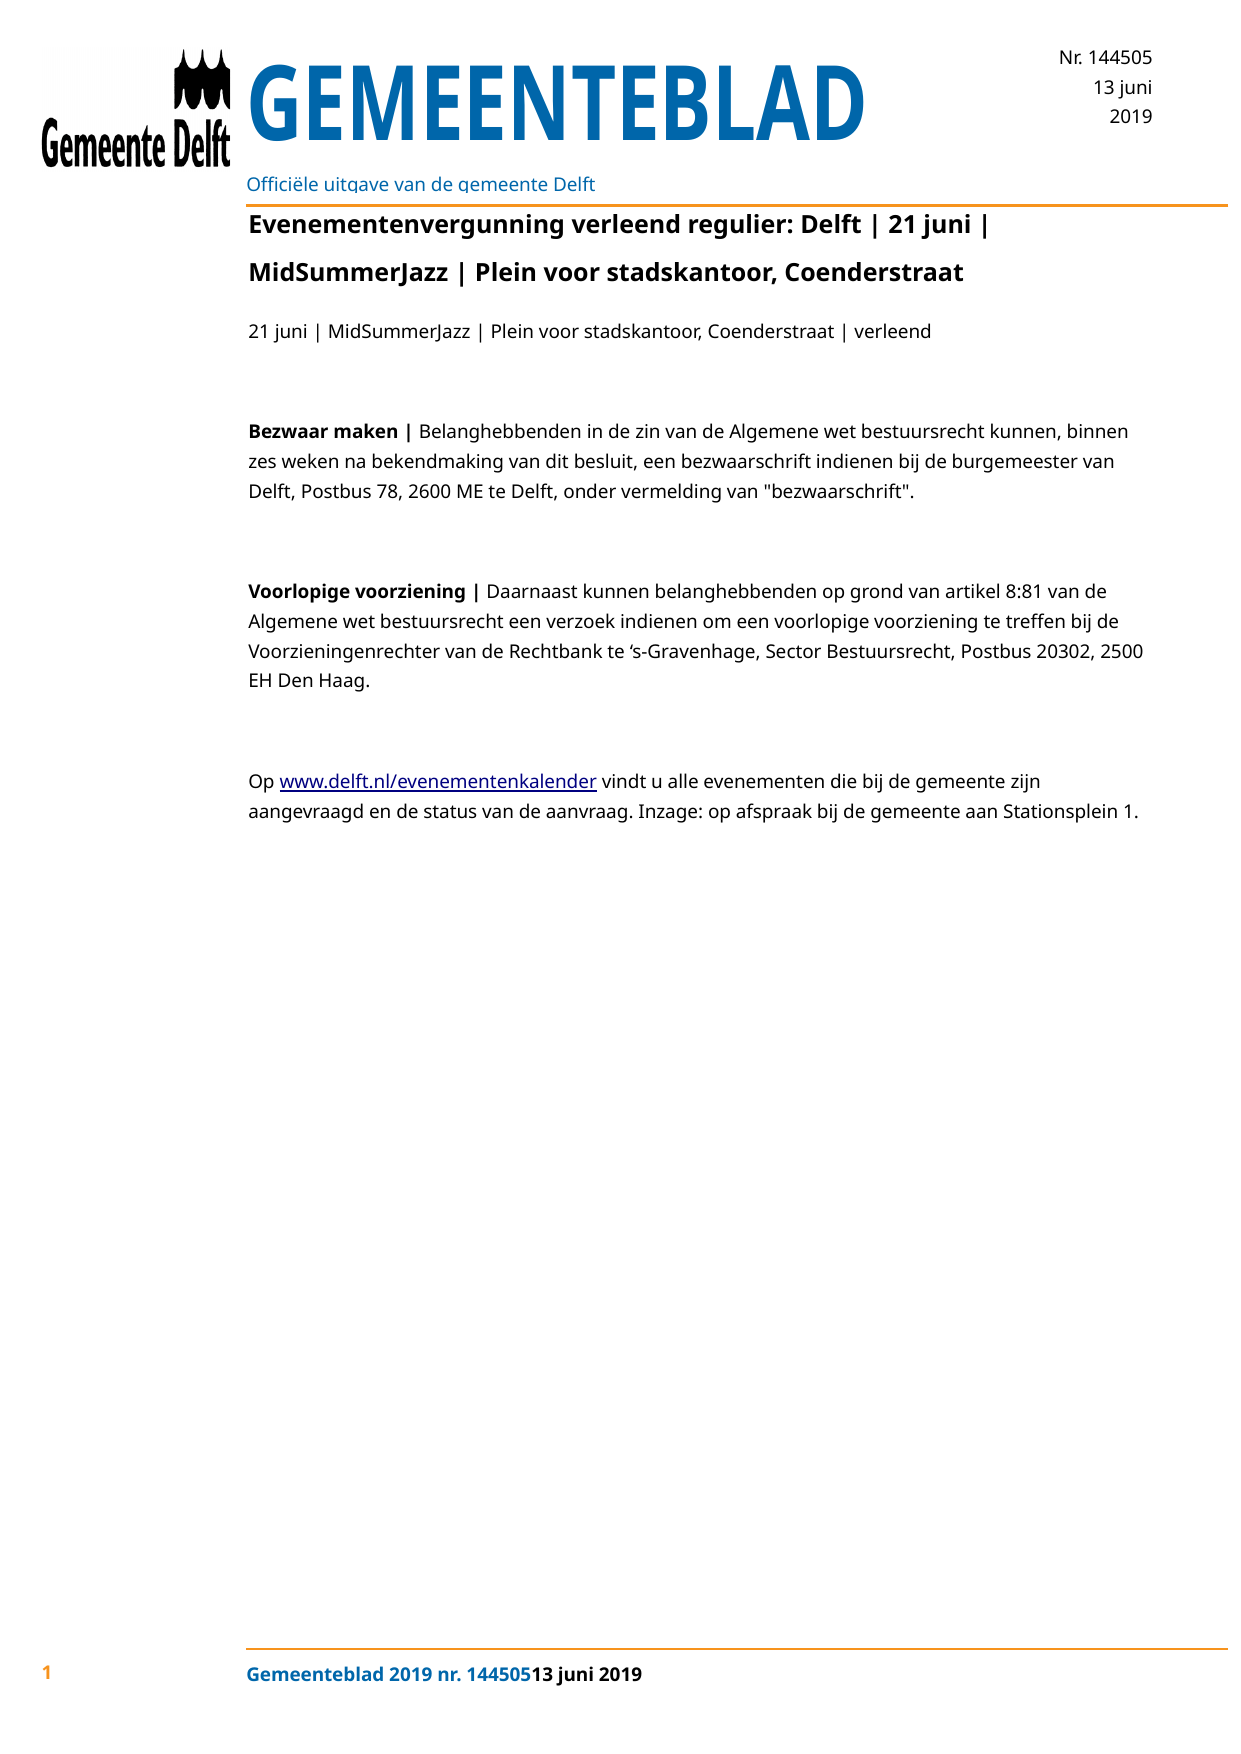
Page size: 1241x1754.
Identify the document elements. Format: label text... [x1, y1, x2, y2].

text Voorlopige voorziening | Daarnaast kunnen belanghebbenden op grond van artikel 8:81 van de Algemene wet bestuursrecht een verzoek indienen om een voorlopige voorziening te treffen bij de Voorzieningenrechter van de Rechtbank te ‘s-Gravenhage, Sector Bestuursrecht, Postbus 20302, 2500 EH Den Haag. [248, 579, 1152, 693]
text Bezwaar maken | Belanghebbenden in de zin van de Algemene wet bestuursrecht kunnen, binnen zes weken na bekendmaking van dit besluit, een bezwaarschrift indienen bij de burgemeester van Delft, Postbus 78, 2600 ME te Delft, onder vermelding van "bezwaarschrift". [248, 419, 1152, 504]
picture [41, 47, 231, 172]
text Evenementenvergunning verleend regulier: Delft | 21 juni | MidSummerJazz | Plein voor stadskantoor, Coenderstraat [248, 207, 1152, 288]
text Op www.delft.nl/evenementenkalender vindt u alle evenementen die bij de gemeente zijn aangevraagd en de status van de aanvraag. Inzage: op afspraak bij de gemeente aan Stationsplein 1. [248, 768, 1152, 824]
text 21 juni | MidSummerJazz | Plein voor stadskantoor, Coenderstraat | verleend [248, 318, 1152, 344]
